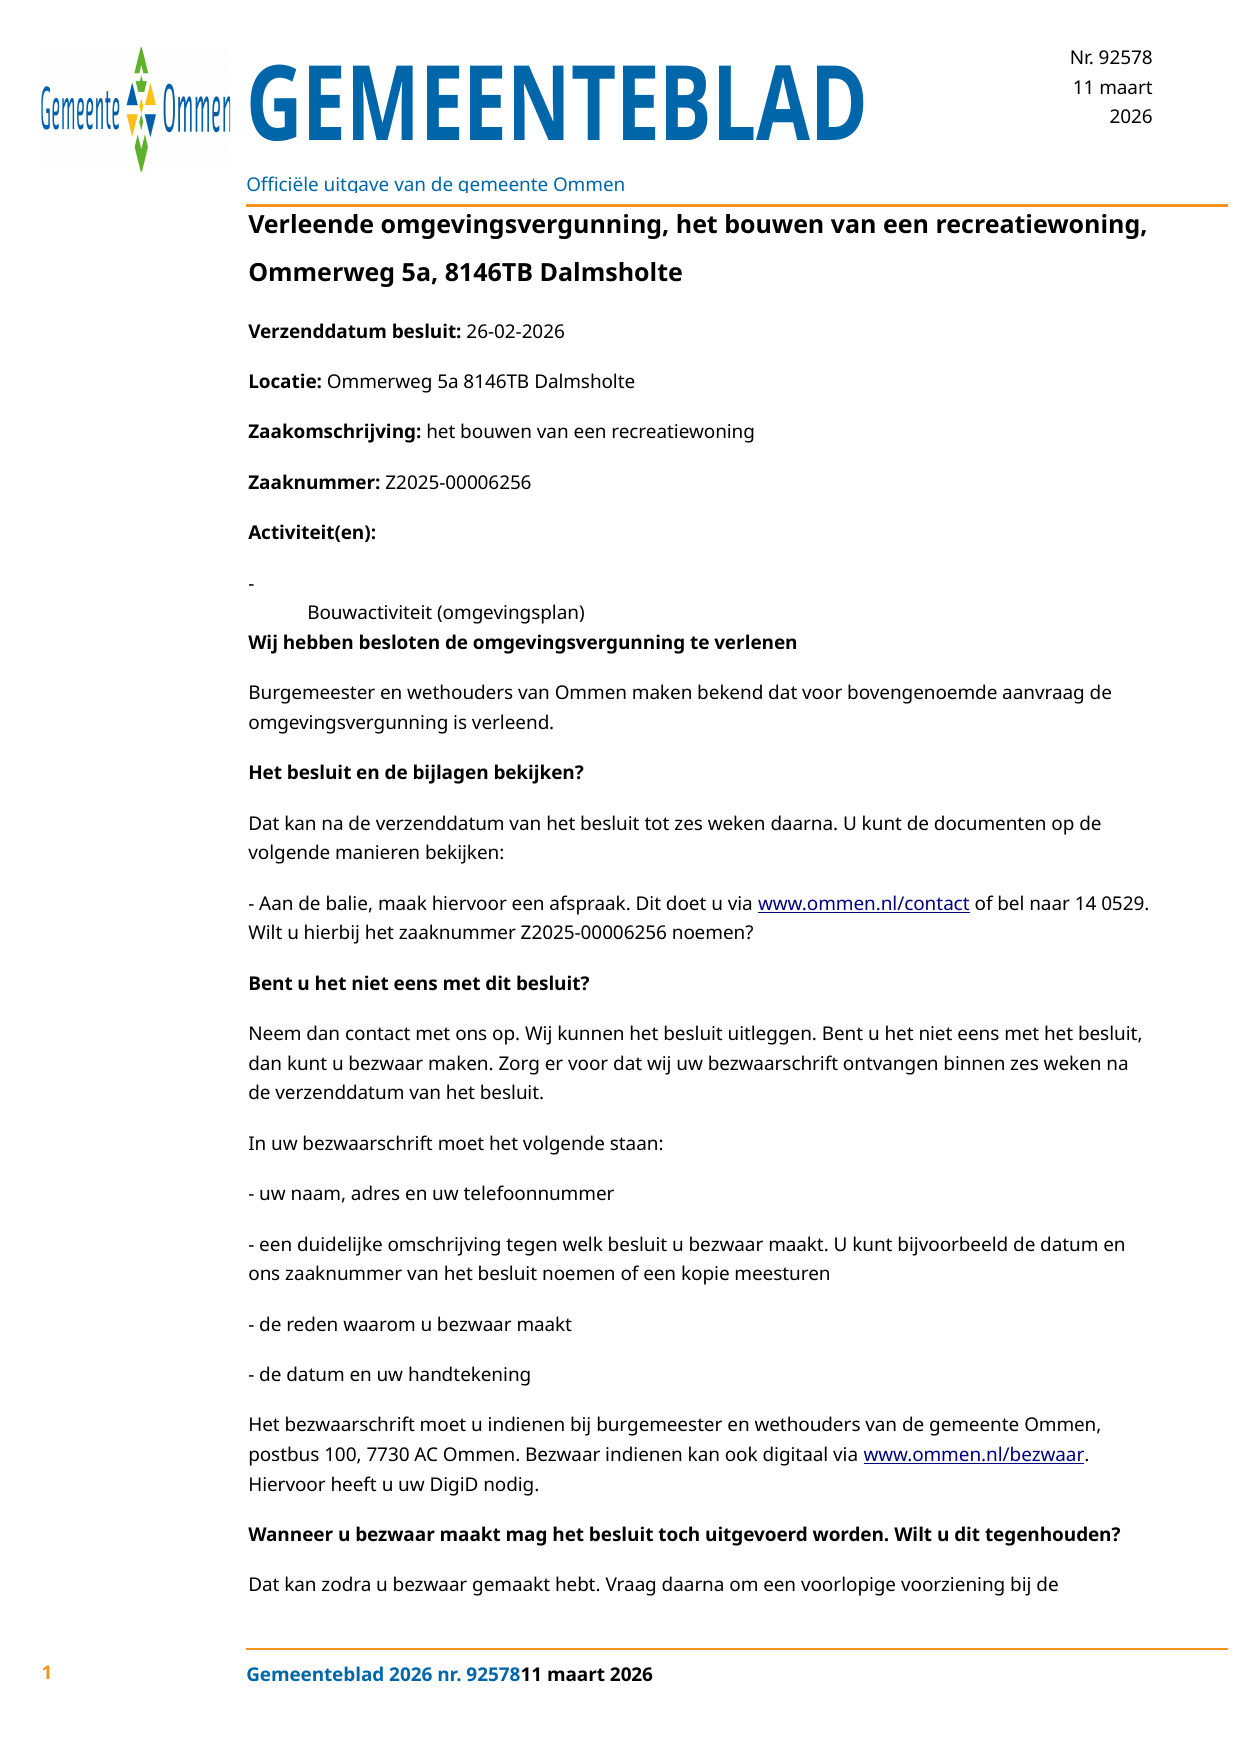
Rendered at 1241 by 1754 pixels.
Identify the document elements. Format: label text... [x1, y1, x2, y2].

list Bouwactiviteit (omgevingsplan) [248, 599, 1152, 625]
text Wij hebben besloten de omgevingsvergunning te verlenen [248, 629, 1152, 655]
text Het besluit en de bijlagen bekijken? [248, 759, 1152, 785]
text Zaakomschrijving: het bouwen van een recreatiewoning [248, 419, 1152, 444]
text Dat kan na de verzenddatum van het besluit tot zes weken daarna. U kunt de documenten op de volgende manieren bekijken: [248, 810, 1152, 865]
picture [41, 47, 231, 172]
text - de datum en uw handtekening [248, 1361, 1152, 1387]
text Neem dan contact met ons op. Wij kunnen het besluit uitleggen. Bent u het niet eens met het besluit, dan kunt u bezwaar maken. Zorg er voor dat wij uw bezwaarschrift ontvangen binnen zes weken na de verzenddatum van het besluit. [248, 1020, 1152, 1105]
text - de reden waarom u bezwaar maakt [248, 1311, 1152, 1337]
text Activiteit(en): [248, 519, 1152, 545]
text - uw naam, adres en uw telefoonnummer [248, 1180, 1152, 1206]
text Zaaknummer: Z2025-00006256 [248, 469, 1152, 495]
text - Aan de balie, maak hiervoor een afspraak. Dit doet u via www.ommen.nl/contact of bel naar 14 0529. Wilt u hierbij het zaaknummer Z2025-00006256 noemen? [248, 890, 1152, 945]
text Dat kan zodra u bezwaar gemaakt hebt. Vraag daarna om een voorlopige voorziening bij de [248, 1572, 1152, 1597]
text - een duidelijke omschrijving tegen welk besluit u bezwaar maakt. U kunt bijvoorbeeld de datum en ons zaaknummer van het besluit noemen of een kopie meesturen [248, 1231, 1152, 1286]
text Het bezwaarschrift moet u indienen bij burgemeester en wethouders van de gemeente Ommen, postbus 100, 7730 AC Ommen. Bezwaar indienen kan ook digitaal via www.ommen.nl/bezwaar. Hiervoor heeft u uw DigiD nodig. [248, 1412, 1152, 1497]
text Verzenddatum besluit: 26-02-2026 [248, 318, 1152, 344]
text Burgemeester en wethouders van Ommen maken bekend dat voor bovengenoemde aanvraag de omgevingsvergunning is verleend. [248, 679, 1152, 735]
text Verleende omgevingsvergunning, het bouwen van een recreatiewoning, Ommerweg 5a, 8146TB Dalmsholte [248, 207, 1152, 288]
text Bent u het niet eens met dit besluit? [248, 970, 1152, 996]
text Wanneer u bezwaar maakt mag het besluit toch uitgevoerd worden. Wilt u dit tegenhouden? [248, 1521, 1152, 1547]
text Locatie: Ommerweg 5a 8146TB Dalmsholte [248, 368, 1152, 394]
text In uw bezwaarschrift moet het volgende staan: [248, 1130, 1152, 1156]
